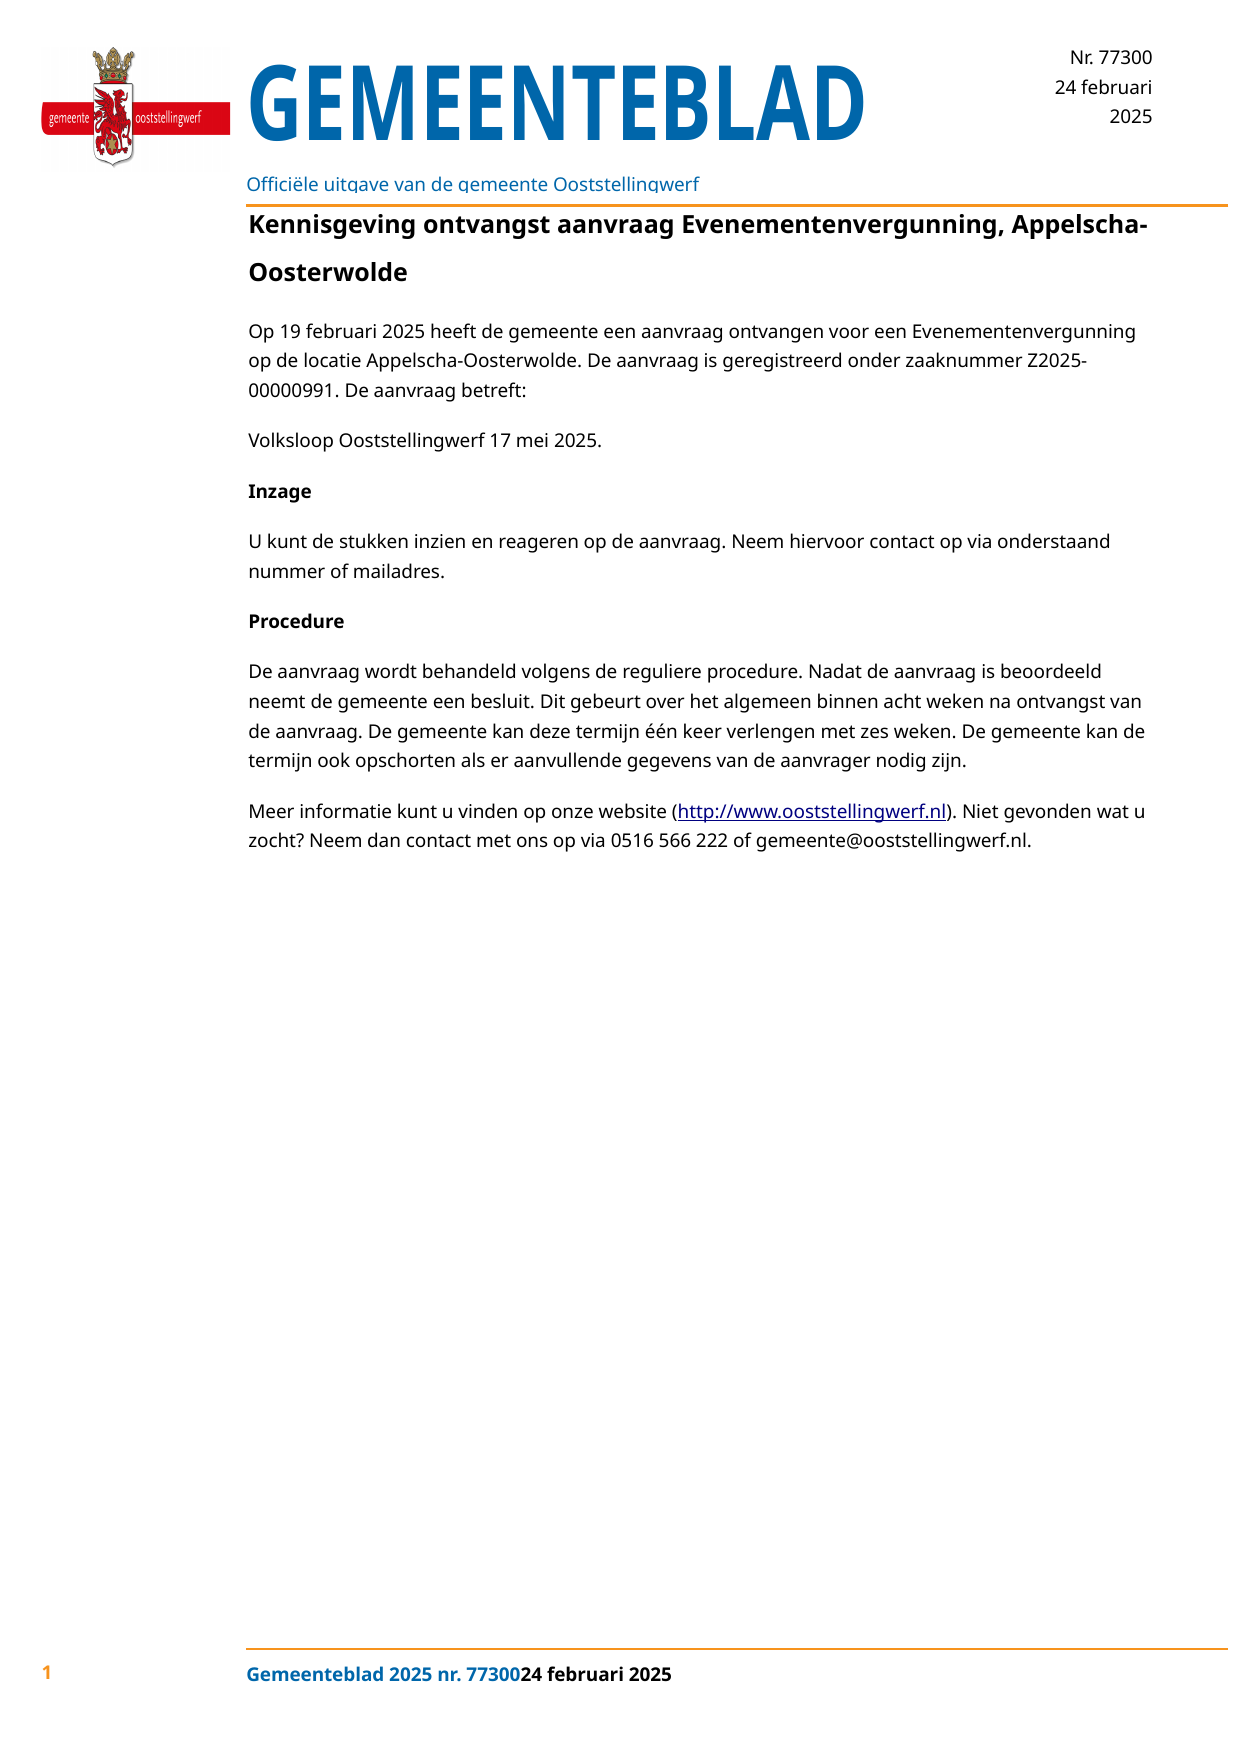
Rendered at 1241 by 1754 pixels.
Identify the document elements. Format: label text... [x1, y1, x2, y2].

text Procedure [248, 608, 1152, 634]
text Op 19 februari 2025 heeft de gemeente een aanvraag ontvangen voor een Evenementenvergunning op de locatie Appelscha-Oosterwolde. De aanvraag is geregistreerd onder zaaknummer Z2025-00000991. De aanvraag betreft: [248, 318, 1152, 403]
text Volksloop Ooststellingwerf 17 mei 2025. [248, 427, 1152, 453]
picture [41, 47, 231, 172]
text U kunt de stukken inzien en reageren op de aanvraag. Neem hiervoor contact op via onderstaand nummer of mailadres. [248, 528, 1152, 584]
text Kennisgeving ontvangst aanvraag Evenementenvergunning, Appelscha-Oosterwolde [248, 207, 1152, 288]
text De aanvraag wordt behandeld volgens de reguliere procedure. Nadat de aanvraag is beoordeeld neemt de gemeente een besluit. Dit gebeurt over het algemeen binnen acht weken na ontvangst van de aanvraag. De gemeente kan deze termijn één keer verlengen met zes weken. De gemeente kan de termijn ook opschorten als er aanvullende gegevens van de aanvrager nodig zijn. [248, 659, 1152, 773]
text Inzage [248, 478, 1152, 504]
text Meer informatie kunt u vinden op onze website (http://www.ooststellingwerf.nl). Niet gevonden wat u zocht? Neem dan contact met ons op via 0516 566 222 of gemeente@ooststellingwerf.nl. [248, 798, 1152, 853]
